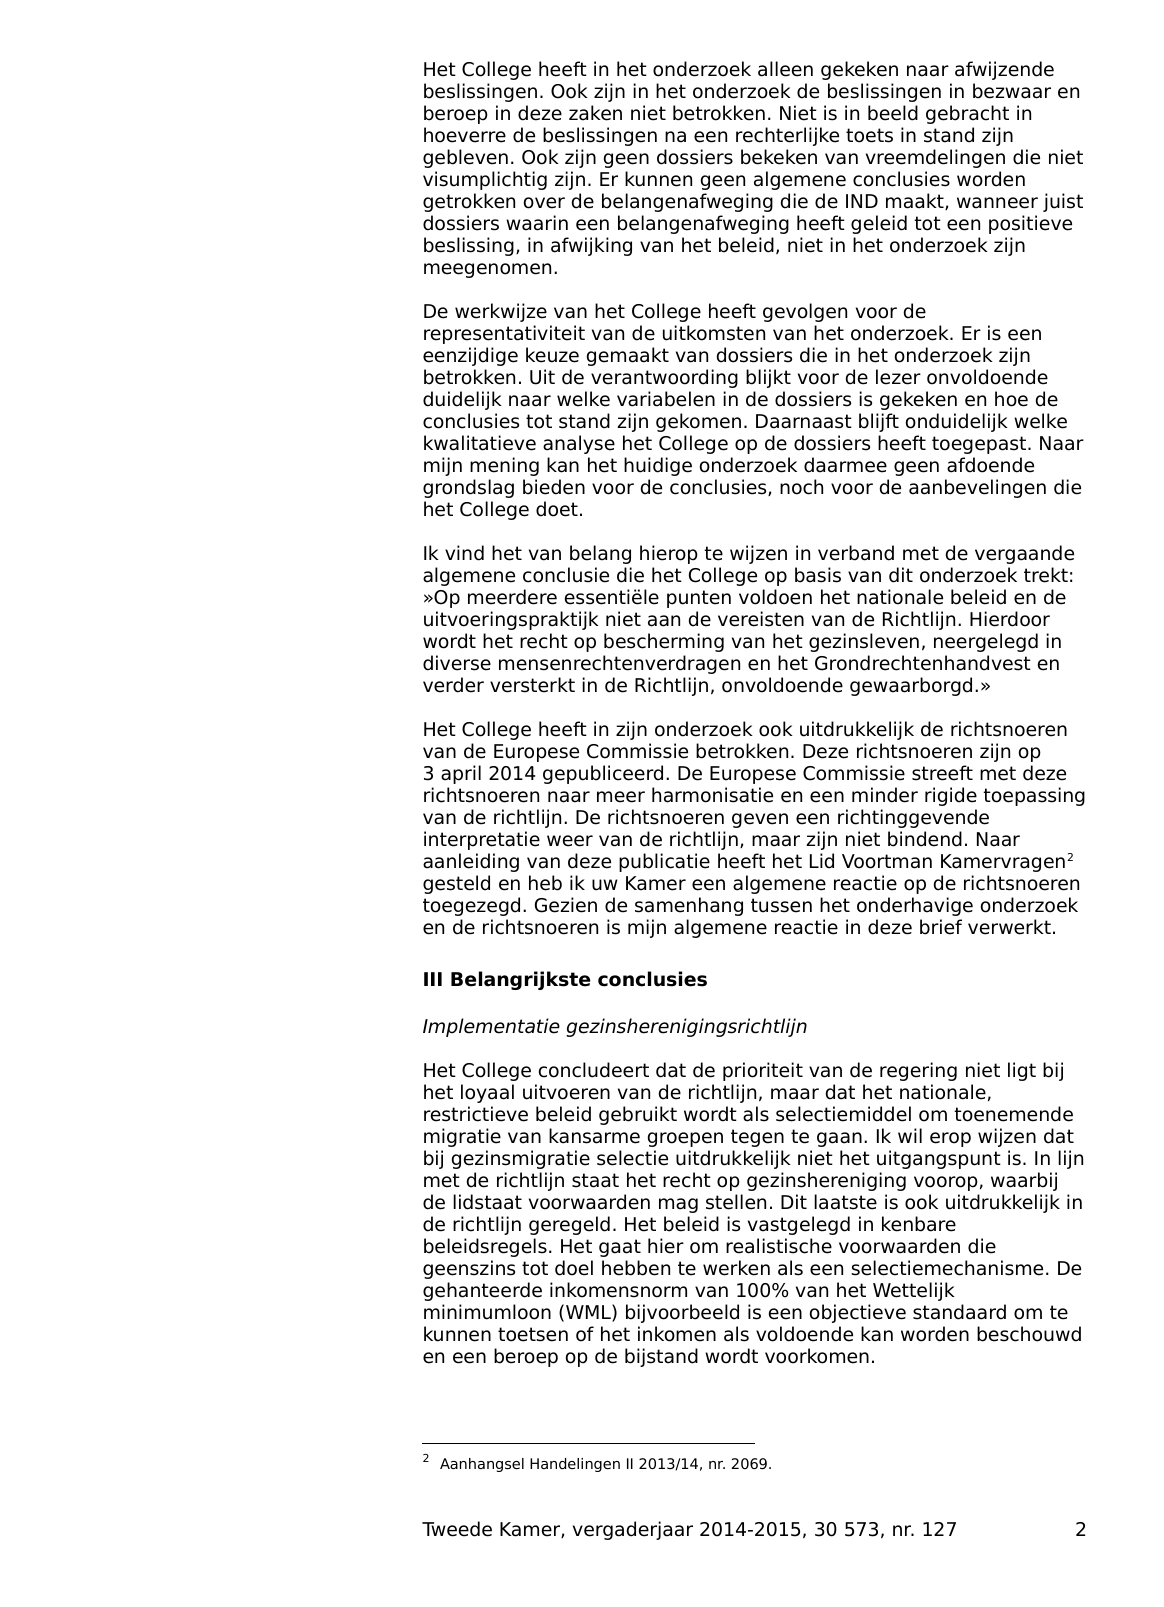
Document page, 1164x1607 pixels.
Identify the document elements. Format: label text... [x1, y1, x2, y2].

text Het College heeft in het onderzoek alleen gekeken naar afwijzende beslissingen. Ook zijn in het onderzoek de beslissingen in bezwaar en beroep in deze zaken niet betrokken. Niet is in beeld gebracht in hoeverre de beslissingen na een rechterlijke toets in stand zijn gebleven. Ook zijn geen dossiers bekeken van vreemdelingen die niet visumplichtig zijn. Er kunnen geen algemene conclusies worden getrokken over de belangenafweging die de IND maakt, wanneer juist dossiers waarin een belangenafweging heeft geleid tot een positieve beslissing, in afwijking van het beleid, niet in het onderzoek zijn meegenomen. [422, 59, 1087, 279]
text Het College heeft in zijn onderzoek ook uitdrukkelijk de richtsnoeren van de Europese Commissie betrokken. Deze richtsnoeren zijn op 3 april 2014 gepubliceerd. De Europese Commissie streeft met deze richtsnoeren naar meer harmonisatie en een minder rigide toepassing van de richtlijn. De richtsnoeren geven een richtinggevende interpretatie weer van de richtlijn, maar zijn niet bindend. Naar aanleiding van deze publicatie heeft het Lid Voortman Kamervragen gesteld en heb ik uw Kamer een algemene reactie op de richtsnoeren toegezegd. Gezien de samenhang tussen het onderhavige onderzoek en de richtsnoeren is mijn algemene reactie in deze brief verwerkt. [422, 719, 1087, 939]
text Aanhangsel Handelingen II 2013/14, nr. 2069. [422, 1452, 1087, 1474]
text Het College concludeert dat de prioriteit van de regering niet ligt bij het loyaal uitvoeren van de richtlijn, maar dat het nationale, restrictieve beleid gebruikt wordt als selectiemiddel om toenemende migratie van kansarme groepen tegen te gaan. Ik wil erop wijzen dat bij gezinsmigratie selectie uitdrukkelijk niet het uitgangspunt is. In lijn met de richtlijn staat het recht op gezinshereniging voorop, waarbij de lidstaat voorwaarden mag stellen. Dit laatste is ook uitdrukkelijk in de richtlijn geregeld. Het beleid is vastgelegd in kenbare beleidsregels. Het gaat hier om realistische voorwaarden die geenszins tot doel hebben te werken als een selectiemechanisme. De gehanteerde inkomensnorm van 100% van het Wettelijk minimumloon (WML) bijvoorbeeld is een objectieve standaard om te kunnen toetsen of het inkomen als voldoende kan worden beschouwd en een beroep op de bijstand wordt voorkomen. [422, 1060, 1087, 1368]
text Ik vind het van belang hierop te wijzen in verband met de vergaande algemene conclusie die het College op basis van dit onderzoek trekt: »Op meerdere essentiële punten voldoen het nationale beleid en de uitvoeringspraktijk niet aan de vereisten van de Richtlijn. Hierdoor wordt het recht op bescherming van het gezinsleven, neergelegd in diverse mensenrechtenverdragen en het Grondrechtenhandvest en verder versterkt in de Richtlijn, onvoldoende gewaarborgd.» [422, 543, 1087, 697]
subtitle III Belangrijkste conclusies [422, 969, 1087, 991]
subtitle Implementatie gezinsherenigingsrichtlijn [422, 1016, 1087, 1038]
text De werkwijze van het College heeft gevolgen voor de representativiteit van de uitkomsten van het onderzoek. Er is een eenzijdige keuze gemaakt van dossiers die in het onderzoek zijn betrokken. Uit de verantwoording blijkt voor de lezer onvoldoende duidelijk naar welke variabelen in de dossiers is gekeken en hoe de conclusies tot stand zijn gekomen. Daarnaast blijft onduidelijk welke kwalitatieve analyse het College op de dossiers heeft toegepast. Naar mijn mening kan het huidige onderzoek daarmee geen afdoende grondslag bieden voor de conclusies, noch voor de aanbevelingen die het College doet. [422, 301, 1087, 521]
